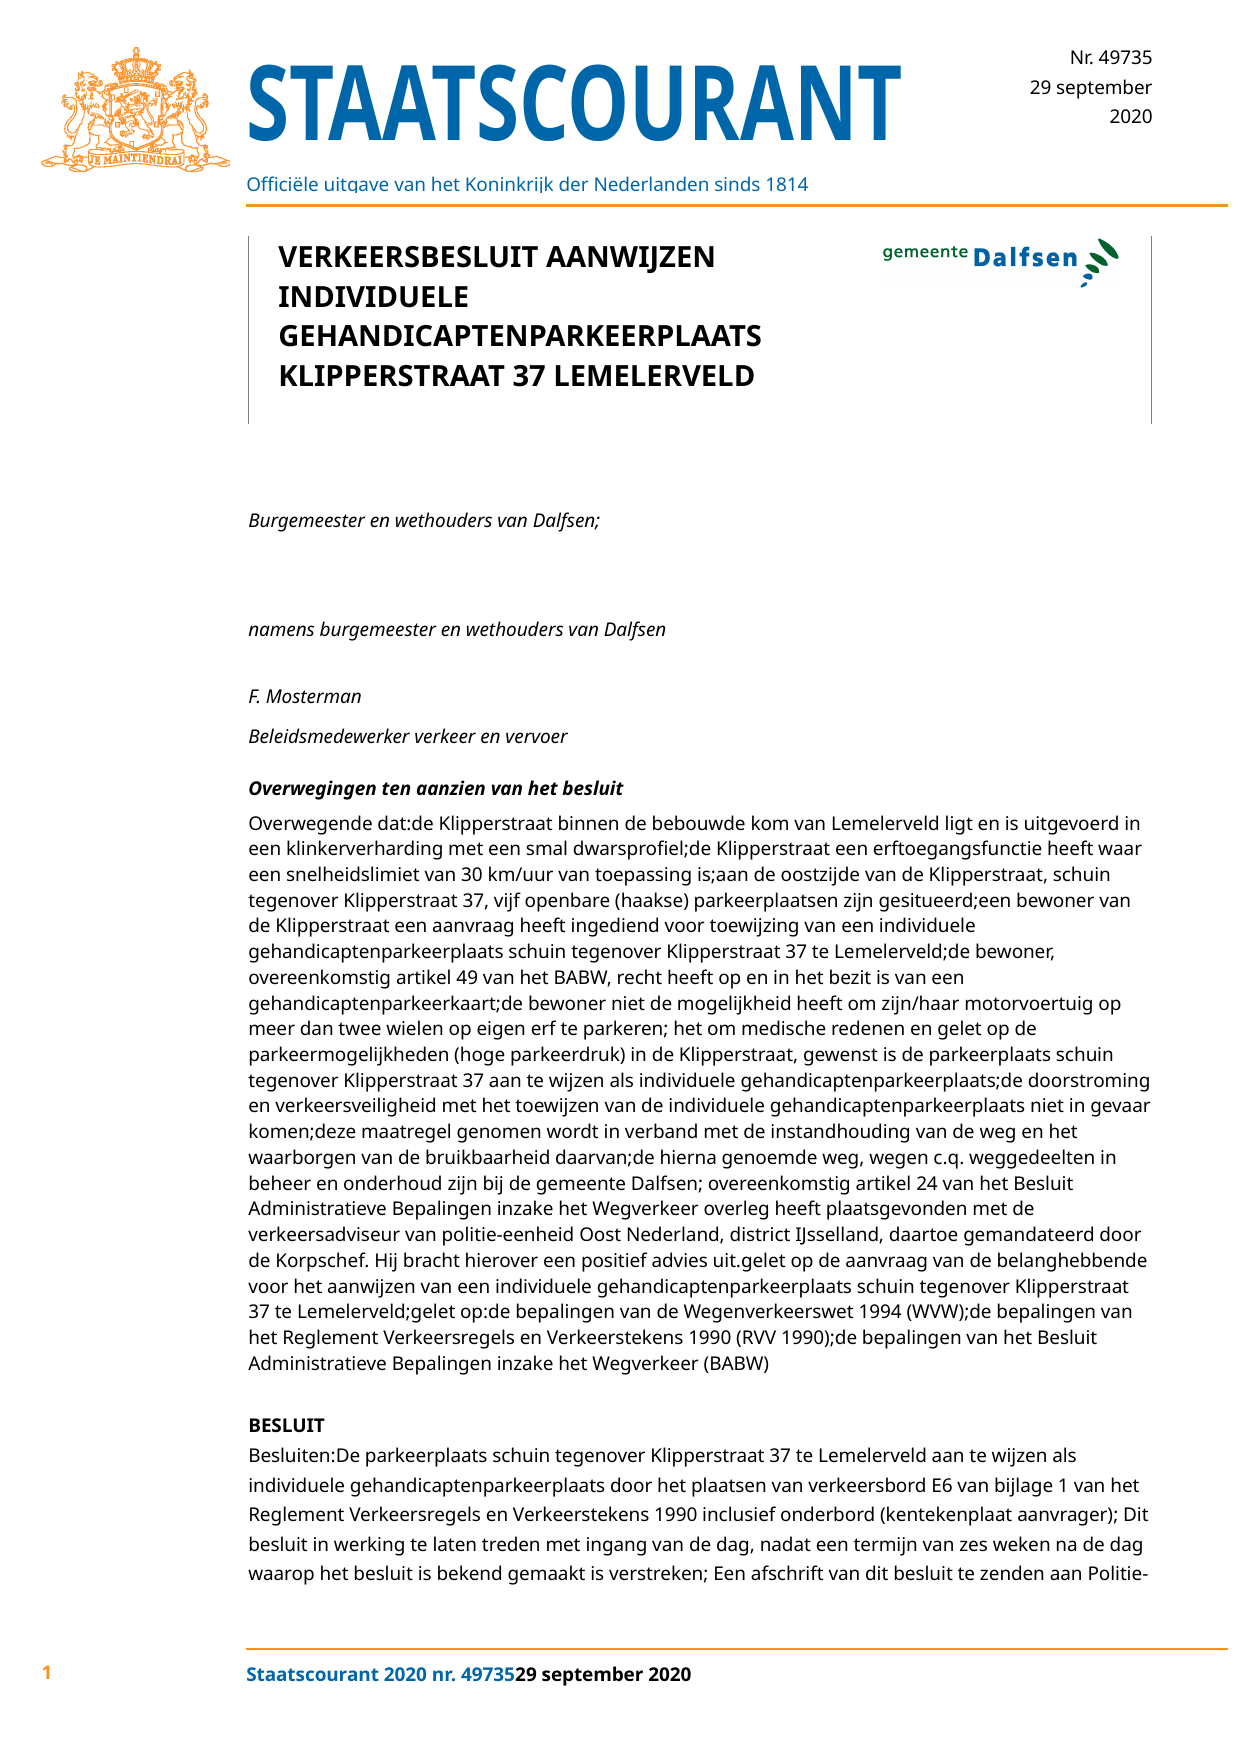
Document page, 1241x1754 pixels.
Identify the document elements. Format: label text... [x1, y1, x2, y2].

text namens burgemeester en wethouders van Dalfsen [248, 616, 1152, 642]
text Burgemeester en wethouders van Dalfsen; [248, 508, 1152, 533]
text BESLUIT [248, 1413, 1152, 1438]
text Beleidsmedewerker verkeer en vervoer [248, 723, 1152, 748]
picture [41, 47, 231, 172]
text Overwegende dat:de Klipperstraat binnen de bebouwde kom van Lemelerveld ligt en is uitgevoerd in een klinkerverharding met een smal dwarsprofiel;de Klipperstraat een erftoegangsfunctie heeft waar een snelheidslimiet van 30 km/uur van toepassing is;aan de oostzijde van de Klipperstraat, schuin tegenover Klipperstraat 37, vijf openbare (haakse) parkeerplaatsen zijn gesitueerd;een bewoner van de Klipperstraat een aanvraag heeft ingediend voor toewijzing van een individuele gehandicaptenparkeerplaats schuin tegenover Klipperstraat 37 te Lemelerveld;de bewoner, overeenkomstig artikel 49 van het BABW, recht heeft op en in het bezit is van een gehandicaptenparkeerkaart;de bewoner niet de mogelijkheid heeft om zijn/haar motorvoertuig op meer dan twee wielen op eigen erf te parkeren; het om medische redenen en gelet op de parkeermogelijkheden (hoge parkeerdruk) in de Klipperstraat, gewenst is de parkeerplaats schuin tegenover Klipperstraat 37 aan te wijzen als individuele gehandicaptenparkeerplaats;de doorstroming en verkeersveiligheid met het toewijzen van de individuele gehandicaptenparkeerplaats niet in gevaar komen;deze maatregel genomen wordt in verband met de instandhouding van de weg en het waarborgen van de bruikbaarheid daarvan;de hierna genoemde weg, wegen c.q. weggedeelten in beheer en onderhoud zijn bij de gemeente Dalfsen; overeenkomstig artikel 24 van het Besluit Administratieve Bepalingen inzake het Wegverkeer overleg heeft plaatsgevonden met de verkeersadviseur van politie-eenheid Oost Nederland, district IJsselland, daartoe gemandateerd door de Korpschef. Hij bracht hierover een positief advies uit.gelet op de aanvraag van de belanghebbende voor het aanwijzen van een individuele gehandicaptenparkeerplaats schuin tegenover Klipperstraat 37 te Lemelerveld;gelet op:de bepalingen van de Wegenverkeerswet 1994 (WVW);de bepalingen van het Reglement Verkeersregels en Verkeerstekens 1990 (RVV 1990);de bepalingen van het Besluit Administratieve Bepalingen inzake het Wegverkeer (BABW) [248, 810, 1152, 1376]
table_header VERKEERSBESLUIT AANWIJZEN INDIVIDUELE GEHANDICAPTENPARKEERPLAATS KLIPPERSTRAAT 37 LEMELERVELD [249, 236, 850, 424]
text F. Mosterman [248, 683, 1152, 709]
text Overwegingen ten aanzien van het besluit [248, 776, 1152, 801]
table_header [850, 236, 1151, 424]
picture [882, 236, 1119, 289]
text Besluiten:De parkeerplaats schuin tegenover Klipperstraat 37 te Lemelerveld aan te wijzen als individuele gehandicaptenparkeerplaats door het plaatsen van verkeersbord E6 van bijlage 1 van het Reglement Verkeersregels en Verkeerstekens 1990 inclusief onderbord (kentekenplaat aanvrager); Dit besluit in werking te laten treden met ingang van de dag, nadat een termijn van zes weken na de dag waarop het besluit is bekend gemaakt is verstreken; Een afschrift van dit besluit te zenden aan Politie- [248, 1442, 1152, 1586]
